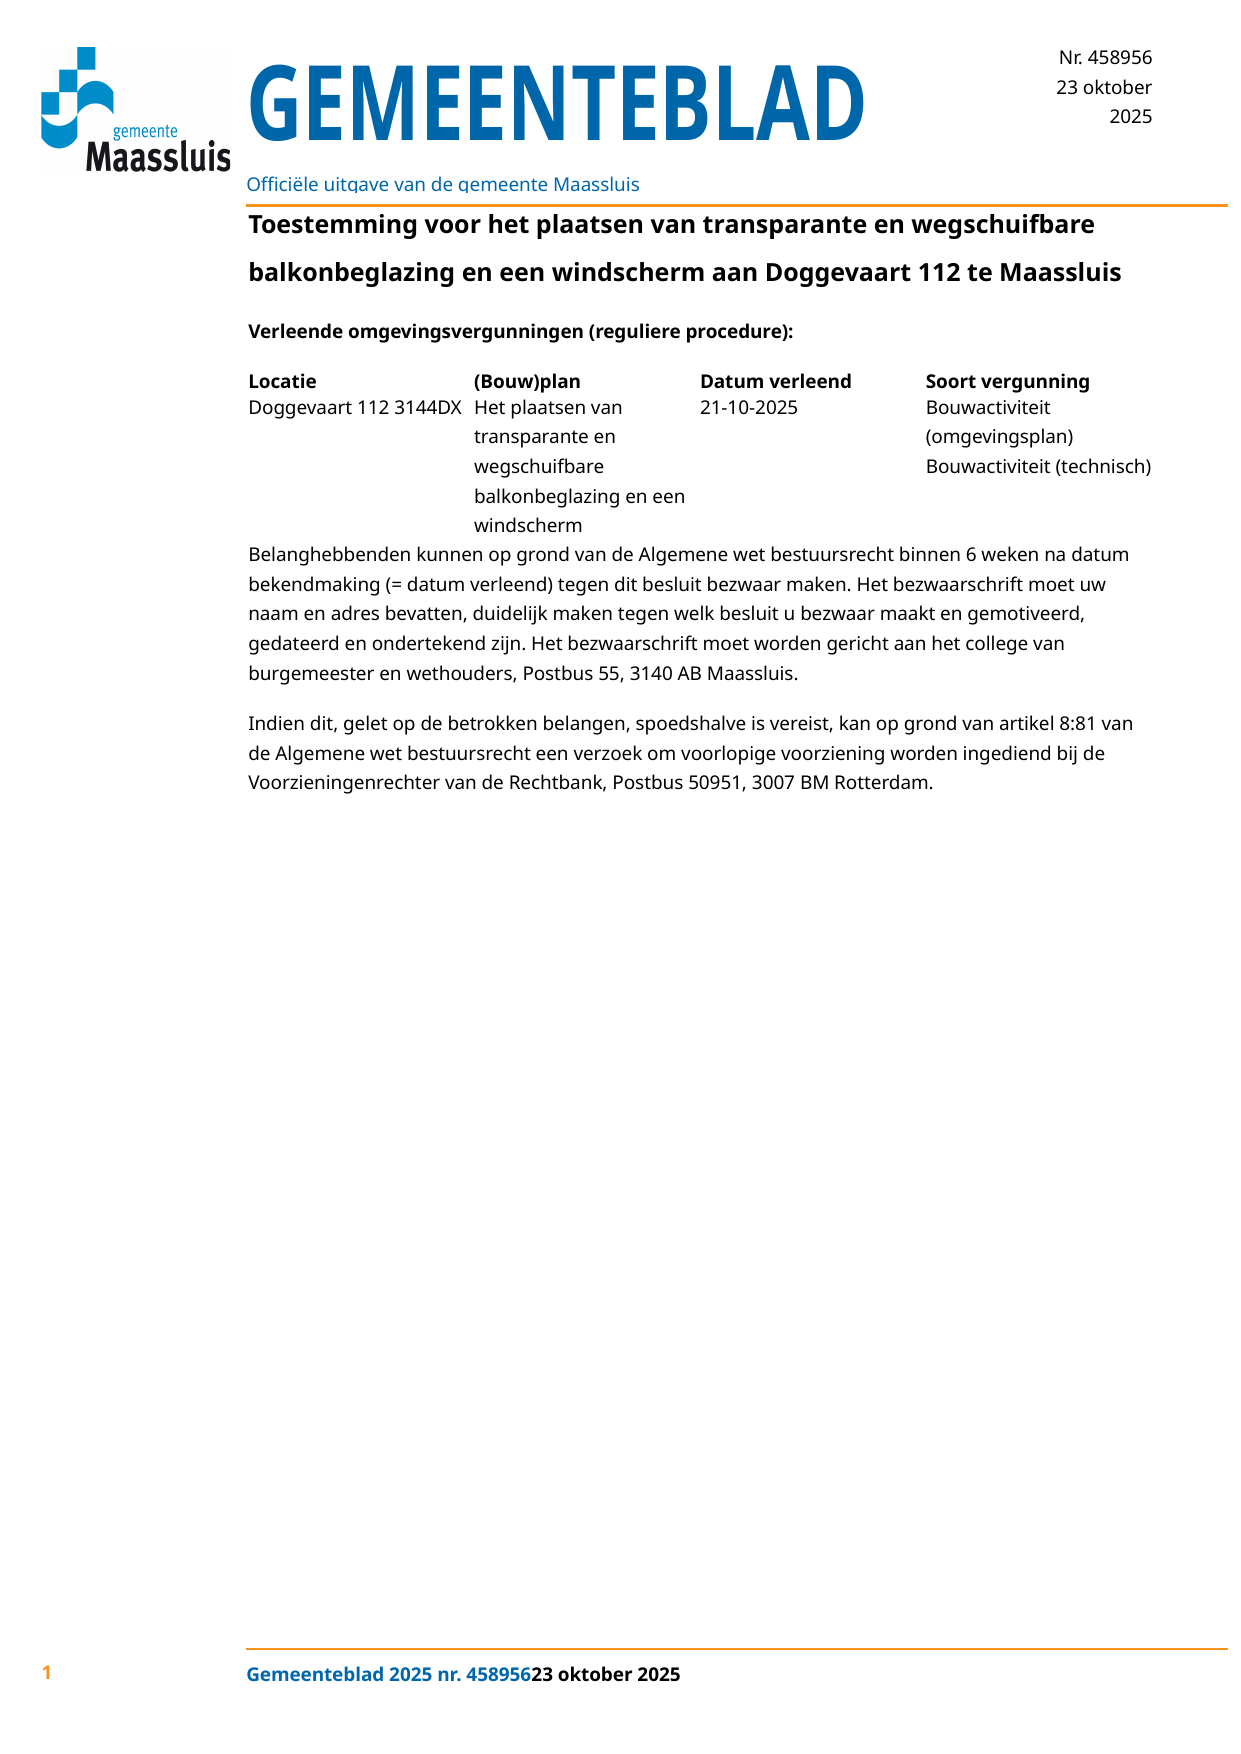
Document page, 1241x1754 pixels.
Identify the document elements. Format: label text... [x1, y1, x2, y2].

table_cell Doggevaart 112 3144DX [248, 394, 474, 538]
table_cell Het plaatsen van transparante en wegschuifbare balkonbeglazing en een windscherm [474, 394, 700, 538]
picture [41, 47, 77, 92]
table_header Locatie [248, 369, 474, 394]
table_cell 21-10-2025 [700, 394, 926, 538]
table_header Soort vergunning [926, 369, 1152, 394]
text Toestemming voor het plaatsen van transparante en wegschuifbare balkonbeglazing en een windscherm aan Doggevaart 112 te Maassluis [248, 207, 1152, 288]
table_cell Bouwactiviteit (omgevingsplan) Bouwactiviteit (technisch) [926, 394, 1152, 538]
text Indien dit, gelet op de betrokken belangen, spoedshalve is vereist, kan op grond van artikel 8:81 van de Algemene wet bestuursrecht een verzoek om voorlopige voorziening worden ingediend bij de Voorzieningenrechter van de Rechtbank, Postbus 50951, 3007 BM Rotterdam. [248, 710, 1152, 795]
table_header (Bouw)plan [474, 369, 700, 394]
table_header Datum verleend [700, 369, 926, 394]
text Verleende omgevingsvergunningen (reguliere procedure): [248, 318, 1152, 344]
picture [41, 47, 231, 172]
text Belanghebbenden kunnen op grond van de Algemene wet bestuursrecht binnen 6 weken na datum bekendmaking (= datum verleend) tegen dit besluit bezwaar maken. Het bezwaarschrift moet uw naam en adres bevatten, duidelijk maken tegen welk besluit u bezwaar maakt en gemotiveerd, gedateerd en ondertekend zijn. Het bezwaarschrift moet worden gericht aan het college van burgemeester en wethouders, Postbus 55, 3140 AB Maassluis. [248, 541, 1152, 686]
